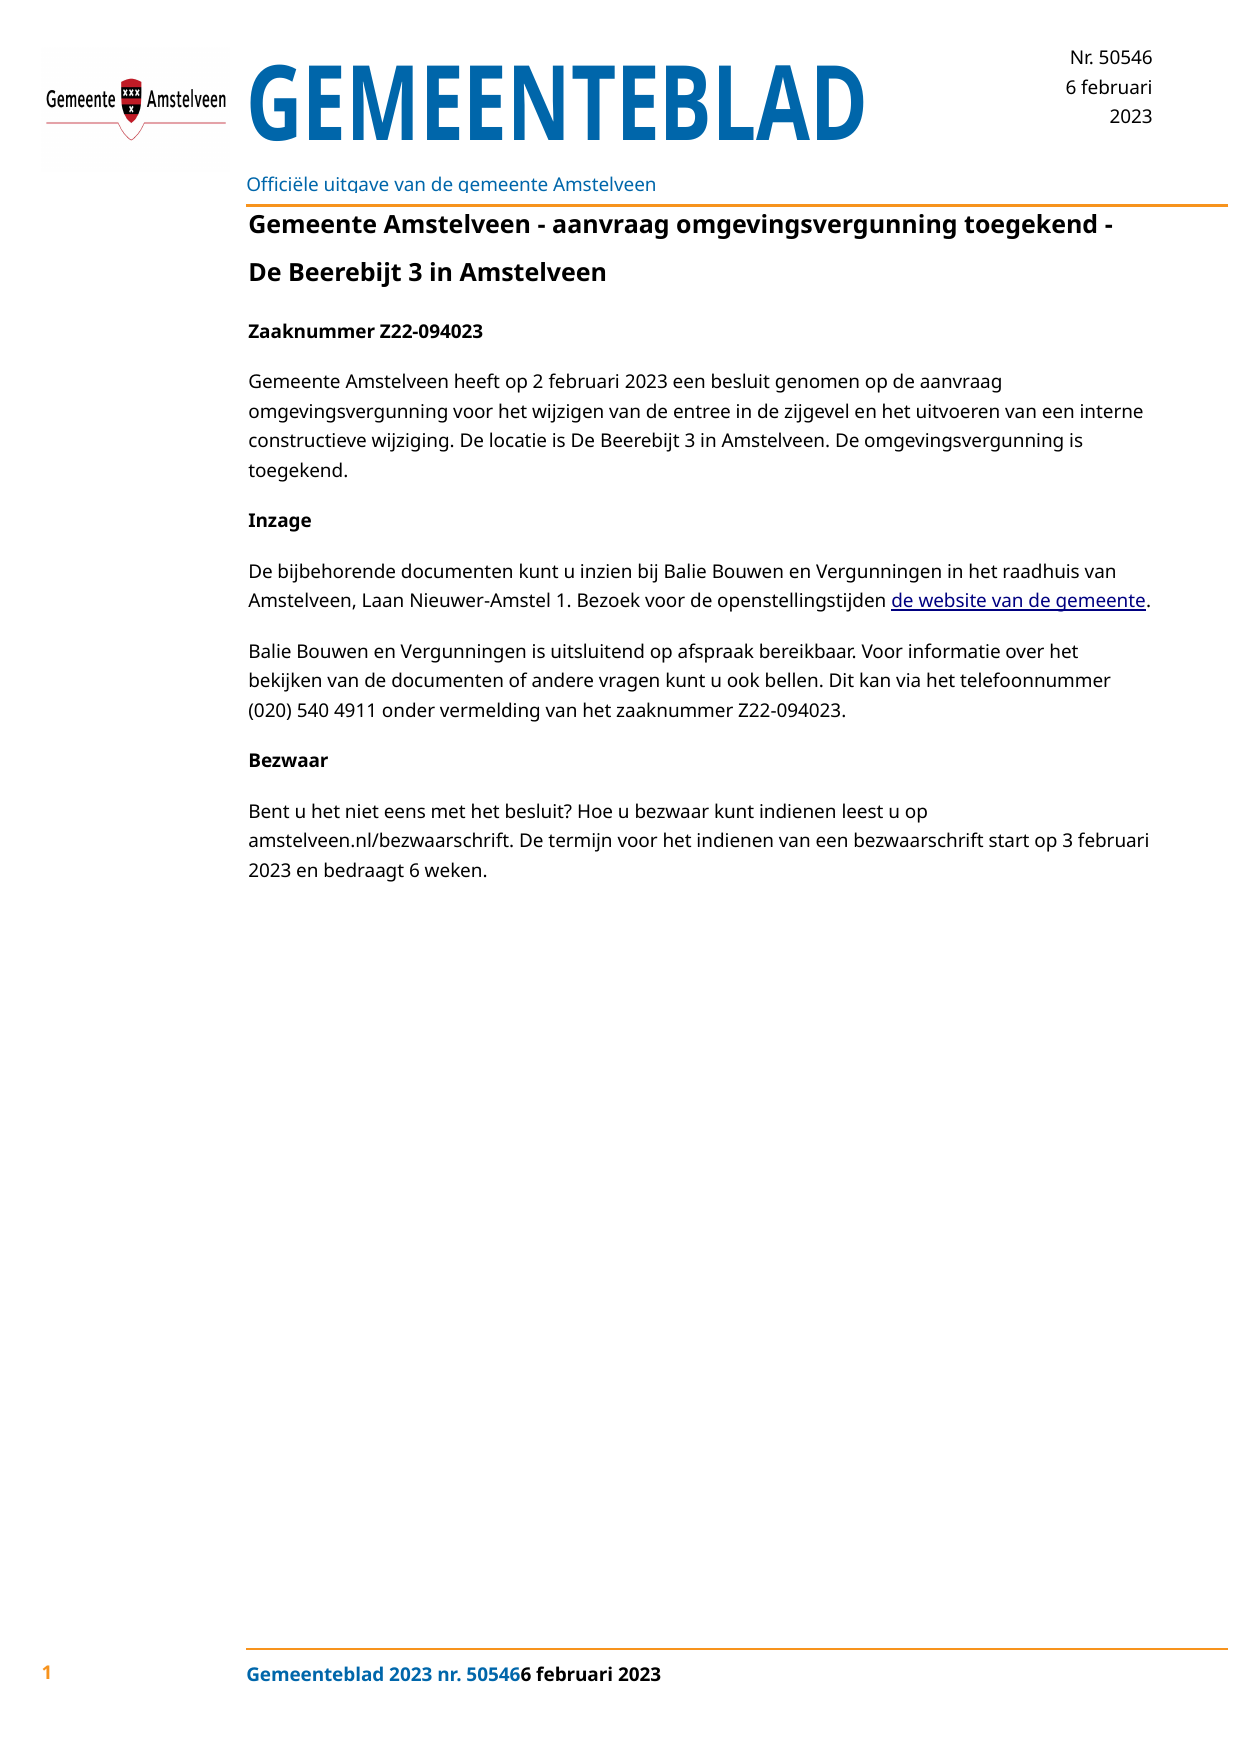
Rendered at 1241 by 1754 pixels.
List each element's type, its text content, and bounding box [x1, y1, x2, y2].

text Bent u het niet eens met het besluit? Hoe u bezwaar kunt indienen leest u op amstelveen.nl/bezwaarschrift. De termijn voor het indienen van een bezwaarschrift start op 3 februari 2023 en bedraagt 6 weken. [248, 798, 1152, 883]
text Inzage [248, 507, 1152, 533]
text Balie Bouwen en Vergunningen is uitsluitend op afspraak bereikbaar. Voor informatie over het bekijken van de documenten of andere vragen kunt u ook bellen. Dit kan via het telefoonnummer (020) 540 4911 onder vermelding van het zaaknummer Z22-094023. [248, 638, 1152, 723]
text Gemeente Amstelveen - aanvraag omgevingsvergunning toegekend - De Beerebijt 3 in Amstelveen [248, 207, 1152, 288]
text Zaaknummer Z22-094023 [248, 318, 1152, 344]
text Gemeente Amstelveen heeft op 2 februari 2023 een besluit genomen op de aanvraag omgevingsvergunning voor het wijzigen van de entree in de zijgevel en het uitvoeren van een interne constructieve wijziging. De locatie is De Beerebijt 3 in Amstelveen. De omgevingsvergunning is toegekend. [248, 368, 1152, 483]
text De bijbehorende documenten kunt u inzien bij Balie Bouwen en Vergunningen in het raadhuis van Amstelveen, Laan Nieuwer-Amstel 1. Bezoek voor de openstellingstijden de website van de gemeente. [248, 558, 1152, 613]
text Bezwaar [248, 747, 1152, 773]
picture [41, 47, 231, 172]
